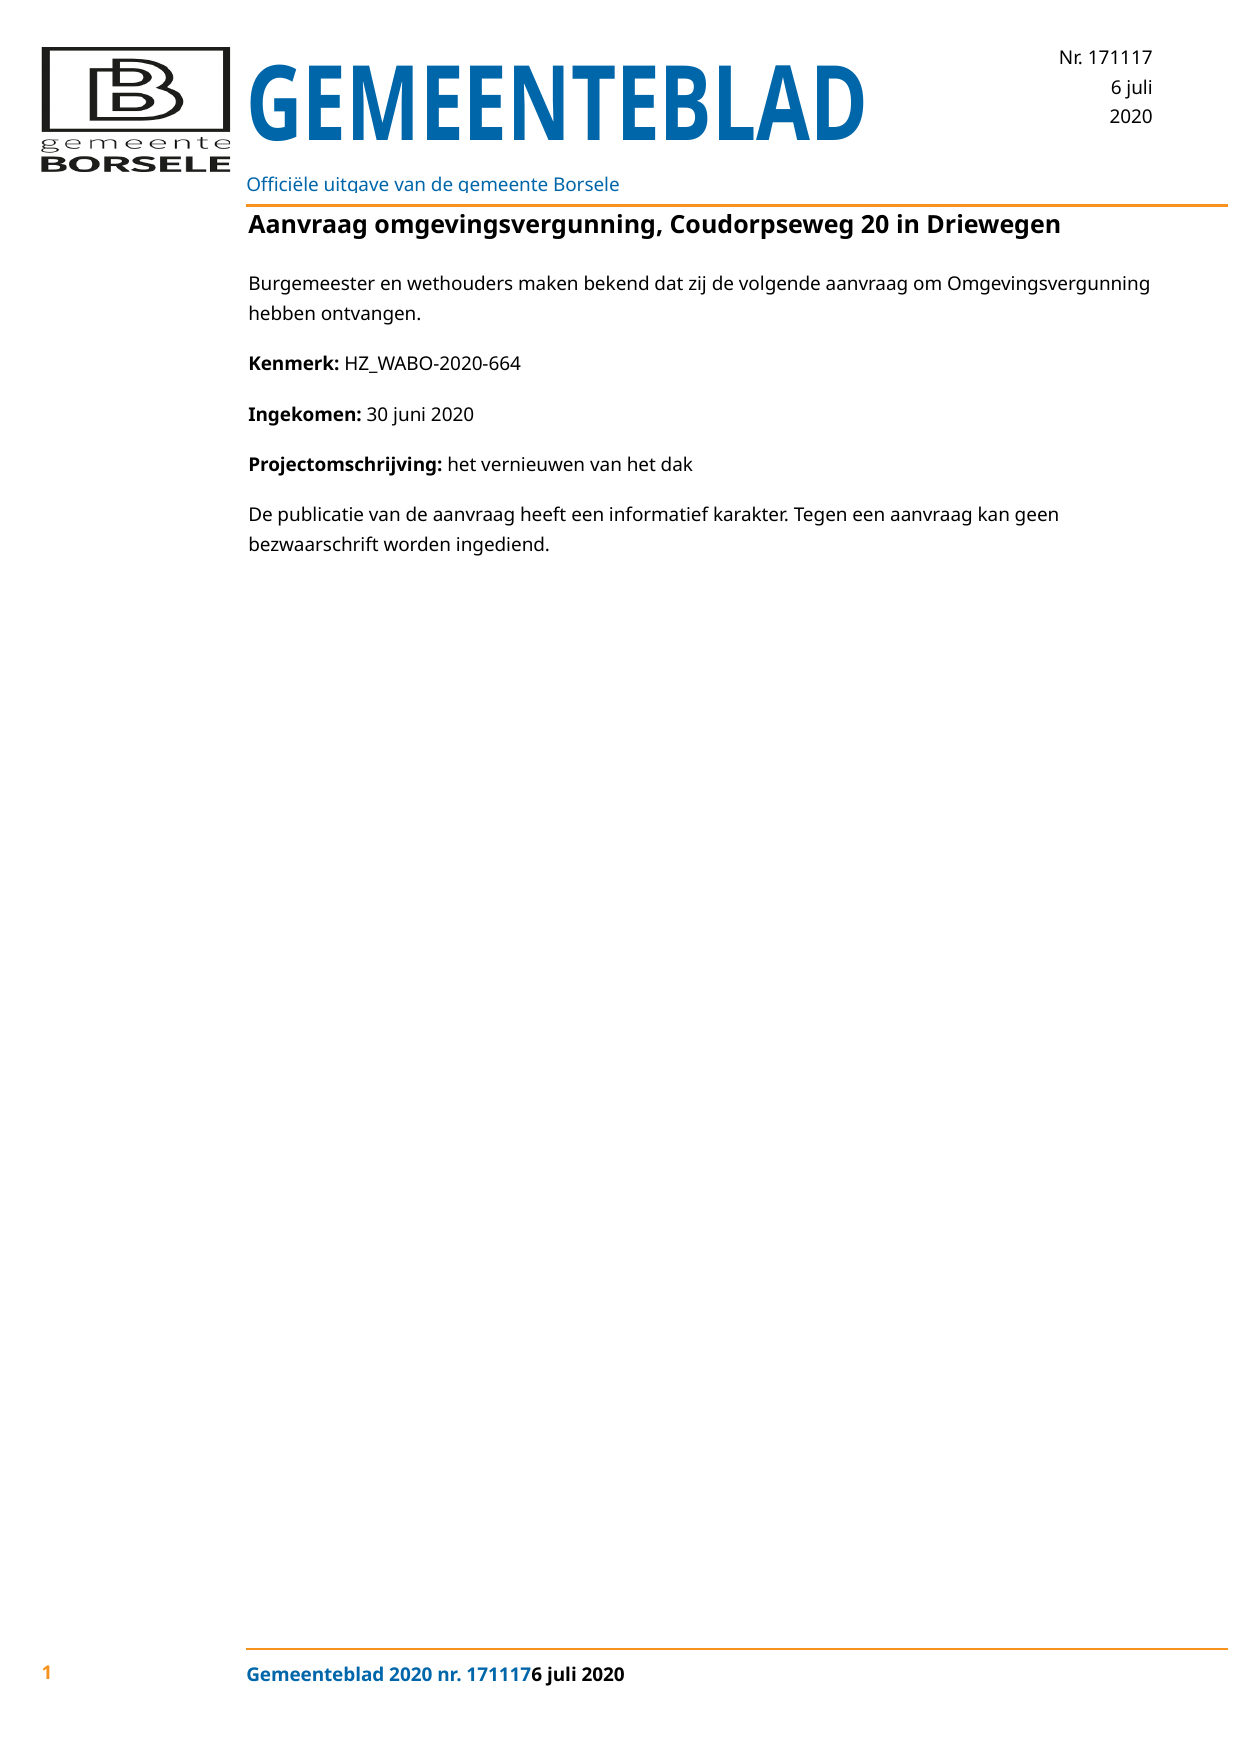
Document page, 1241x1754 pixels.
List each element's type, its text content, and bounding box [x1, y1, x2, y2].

text Kenmerk: HZ_WABO-2020-664 [248, 350, 1152, 376]
picture [41, 47, 231, 172]
text Projectomschrijving: het vernieuwen van het dak [248, 451, 1152, 477]
text Ingekomen: 30 juni 2020 [248, 401, 1152, 426]
text De publicatie van de aanvraag heeft een informatief karakter. Tegen een aanvraag kan geen bezwaarschrift worden ingediend. [248, 502, 1152, 557]
text Burgemeester en wethouders maken bekend dat zij de volgende aanvraag om Omgevingsvergunning hebben ontvangen. [248, 270, 1152, 326]
text Aanvraag omgevingsvergunning, Coudorpseweg 20 in Driewegen [248, 207, 1152, 241]
